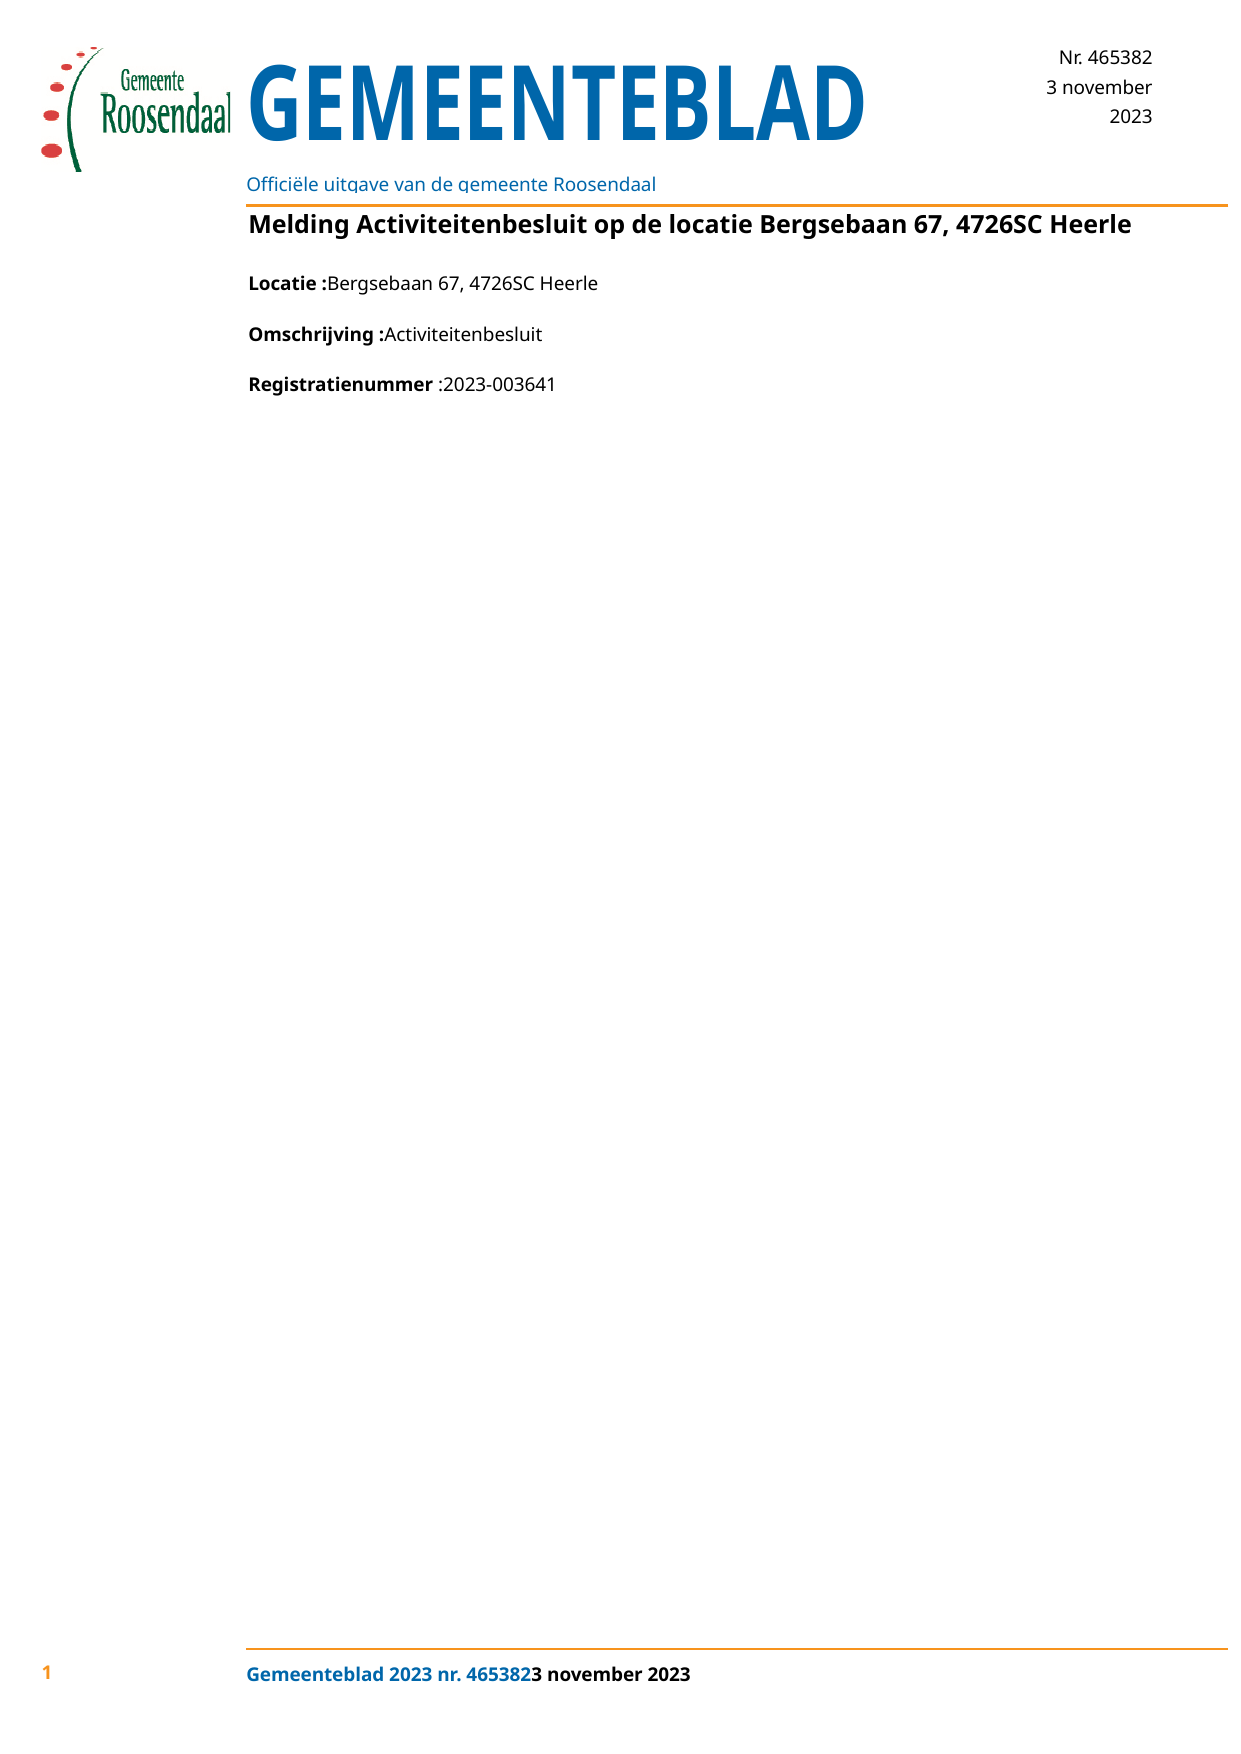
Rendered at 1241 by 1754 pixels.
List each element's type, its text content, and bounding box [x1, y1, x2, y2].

text Omschrijving :Activiteitenbesluit [248, 321, 1152, 346]
picture [41, 47, 231, 172]
text Locatie :Bergsebaan 67, 4726SC Heerle [248, 270, 1152, 296]
text Registratienummer :2023-003641 [248, 371, 1152, 397]
text Melding Activiteitenbesluit op de locatie Bergsebaan 67, 4726SC Heerle [248, 207, 1152, 241]
